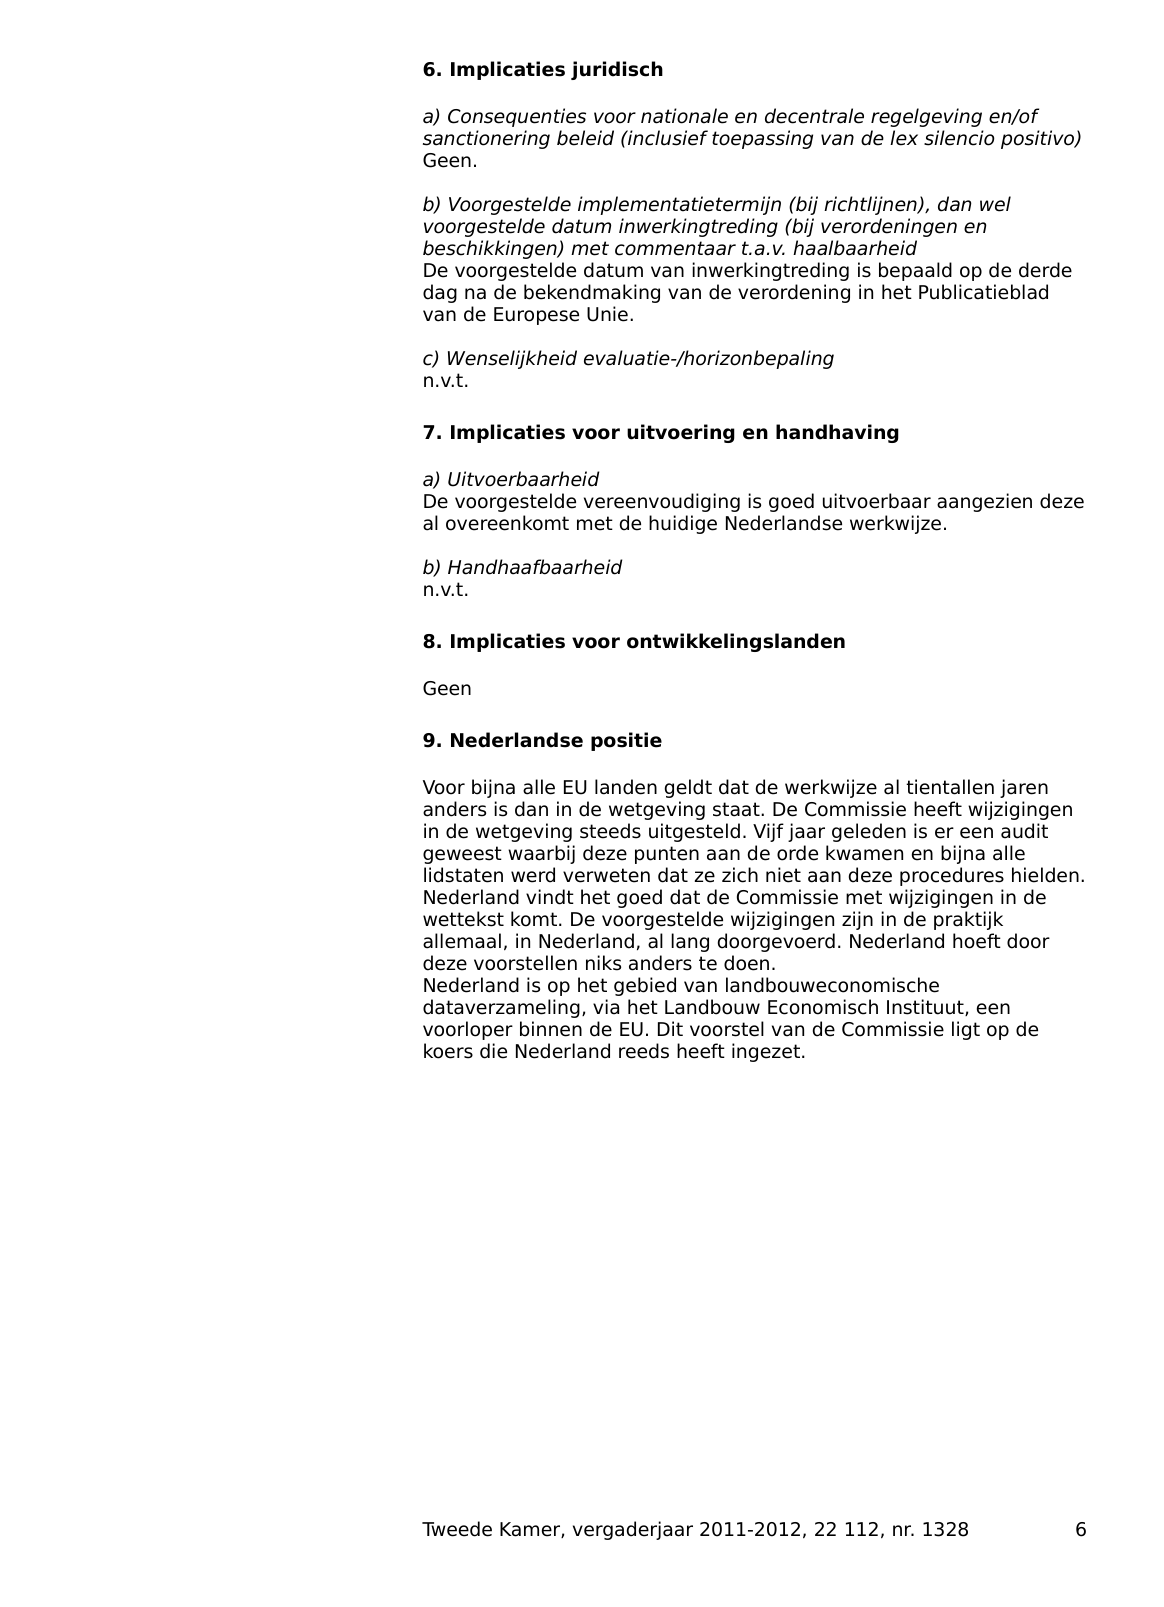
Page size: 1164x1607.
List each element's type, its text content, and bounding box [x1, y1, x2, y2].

text Geen. [422, 150, 1087, 172]
text Geen [422, 678, 1087, 700]
subtitle a) Uitvoerbaarheid [422, 469, 1087, 491]
text n.v.t. [422, 370, 1087, 392]
subtitle 9. Nederlandse positie [422, 730, 1087, 752]
subtitle 7. Implicaties voor uitvoering en handhaving [422, 422, 1087, 444]
text De voorgestelde datum van inwerkingtreding is bepaald op de derde dag na de bekendmaking van de verordening in het Publicatieblad van de Europese Unie. [422, 260, 1087, 326]
subtitle b) Handhaafbaarheid [422, 557, 1087, 579]
subtitle 6. Implicaties juridisch [422, 59, 1087, 81]
text n.v.t. [422, 579, 1087, 601]
subtitle c) Wenselijkheid evaluatie-/horizonbepaling [422, 348, 1087, 370]
subtitle 8. Implicaties voor ontwikkelingslanden [422, 631, 1087, 653]
subtitle b) Voorgestelde implementatietermijn (bij richtlijnen), dan wel voorgestelde datum inwerkingtreding (bij verordeningen en beschikkingen) met commentaar t.a.v. haalbaarheid [422, 194, 1087, 260]
text Voor bijna alle EU landen geldt dat de werkwijze al tientallen jaren anders is dan in de wetgeving staat. De Commissie heeft wijzigingen in de wetgeving steeds uitgesteld. Vijf jaar geleden is er een audit geweest waarbij deze punten aan de orde kwamen en bijna alle lidstaten werd verweten dat ze zich niet aan deze procedures hielden. Nederland vindt het goed dat de Commissie met wijzigingen in de wettekst komt. De voorgestelde wijzigingen zijn in de praktijk allemaal, in Nederland, al lang doorgevoerd. Nederland hoeft door deze voorstellen niks anders te doen. [422, 777, 1087, 975]
text De voorgestelde vereenvoudiging is goed uitvoerbaar aangezien deze al overeenkomt met de huidige Nederlandse werkwijze. [422, 491, 1087, 535]
text Nederland is op het gebied van landbouweconomische dataverzameling, via het Landbouw Economisch Instituut, een voorloper binnen de EU. Dit voorstel van de Commissie ligt op de koers die Nederland reeds heeft ingezet. [422, 975, 1087, 1063]
subtitle a) Consequenties voor nationale en decentrale regelgeving en/of sanctionering beleid (inclusief toepassing van de lex silencio positivo) [422, 106, 1087, 150]
